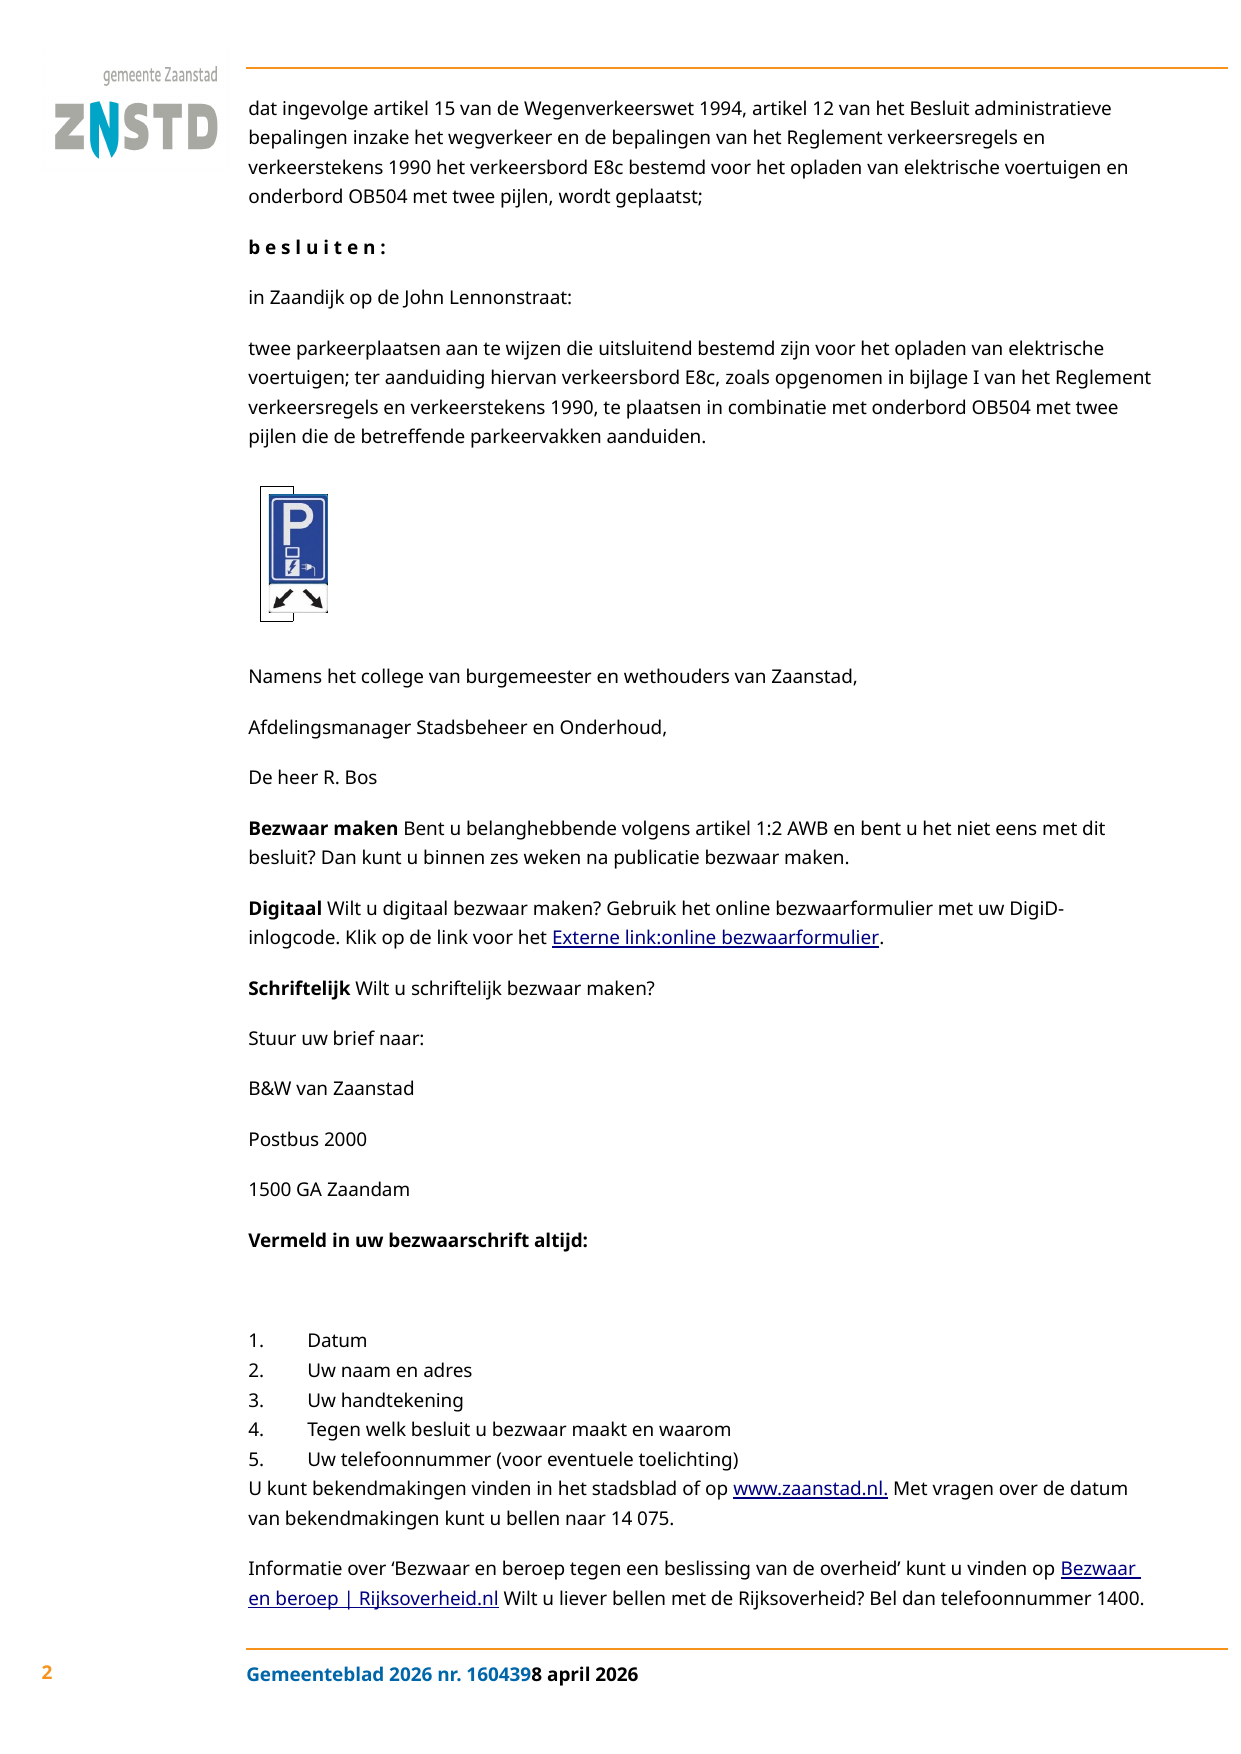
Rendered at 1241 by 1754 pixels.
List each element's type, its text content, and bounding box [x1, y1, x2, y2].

text Afdelingsmanager Stadsbeheer en Onderhoud, [248, 714, 1152, 739]
text Namens het college van burgemeester en wethouders van Zaanstad, [248, 663, 1152, 689]
text dat ingevolge artikel 15 van de Wegenverkeerswet 1994, artikel 12 van het Besluit administratieve bepalingen inzake het wegverkeer en de bepalingen van het Reglement verkeersregels en verkeerstekens 1990 het verkeersbord E8c bestemd voor het opladen van elektrische voertuigen en onderbord OB504 met twee pijlen, wordt geplaatst; [248, 95, 1152, 209]
text 1500 GA Zaandam [248, 1176, 1152, 1202]
text twee parkeerplaatsen aan te wijzen die uitsluitend bestemd zijn voor het opladen van elektrische voertuigen; ter aanduiding hiervan verkeersbord E8c, zoals opgenomen in bijlage I van het Reglement verkeersregels en verkeerstekens 1990, te plaatsen in combinatie met onderbord OB504 met twee pijlen die de betreffende parkeervakken aanduiden. [248, 335, 1152, 449]
list Uw naam en adres [248, 1357, 1152, 1383]
picture [268, 494, 328, 613]
text Schriftelijk Wilt u schriftelijk bezwaar maken? [248, 975, 1152, 1000]
text B&W van Zaanstad [248, 1076, 1152, 1101]
text Informatie over ‘Bezwaar en beroep tegen een beslissing van de overheid’ kunt u vinden op Bezwaar en beroep | Rijksoverheid.nl Wilt u liever bellen met de Rijksoverheid? Bel dan telefoonnummer 1400. [248, 1556, 1152, 1611]
list Tegen welk besluit u bezwaar maakt en waarom [248, 1416, 1152, 1442]
text in Zaandijk op de John Lennonstraat: [248, 284, 1152, 310]
text Postbus 2000 [248, 1126, 1152, 1152]
text Vermeld in uw bezwaarschrift altijd: [248, 1227, 1152, 1252]
text U kunt bekendmakingen vinden in het stadsblad of op www.zaanstad.nl. Met vragen over de datum van bekendmakingen kunt u bellen naar 14 075. [248, 1476, 1152, 1531]
text Digitaal Wilt u digitaal bezwaar maken? Gebruik het online bezwaarformulier met uw DigiD-inlogcode. Klik op de link voor het Externe link:online bezwaarformulier. [248, 895, 1152, 950]
text Bezwaar maken Bent u belanghebbende volgens artikel 1:2 AWB en bent u het niet eens met dit besluit? Dan kunt u binnen zes weken na publicatie bezwaar maken. [248, 815, 1152, 870]
list Uw telefoonnummer (voor eventuele toelichting) [248, 1446, 1152, 1472]
list Datum [248, 1328, 1152, 1353]
text De heer R. Bos [248, 764, 1152, 790]
picture [41, 47, 231, 172]
text Stuur uw brief naar: [248, 1025, 1152, 1051]
text b e s l u i t e n : [248, 234, 1152, 260]
list Uw handtekening [248, 1387, 1152, 1412]
